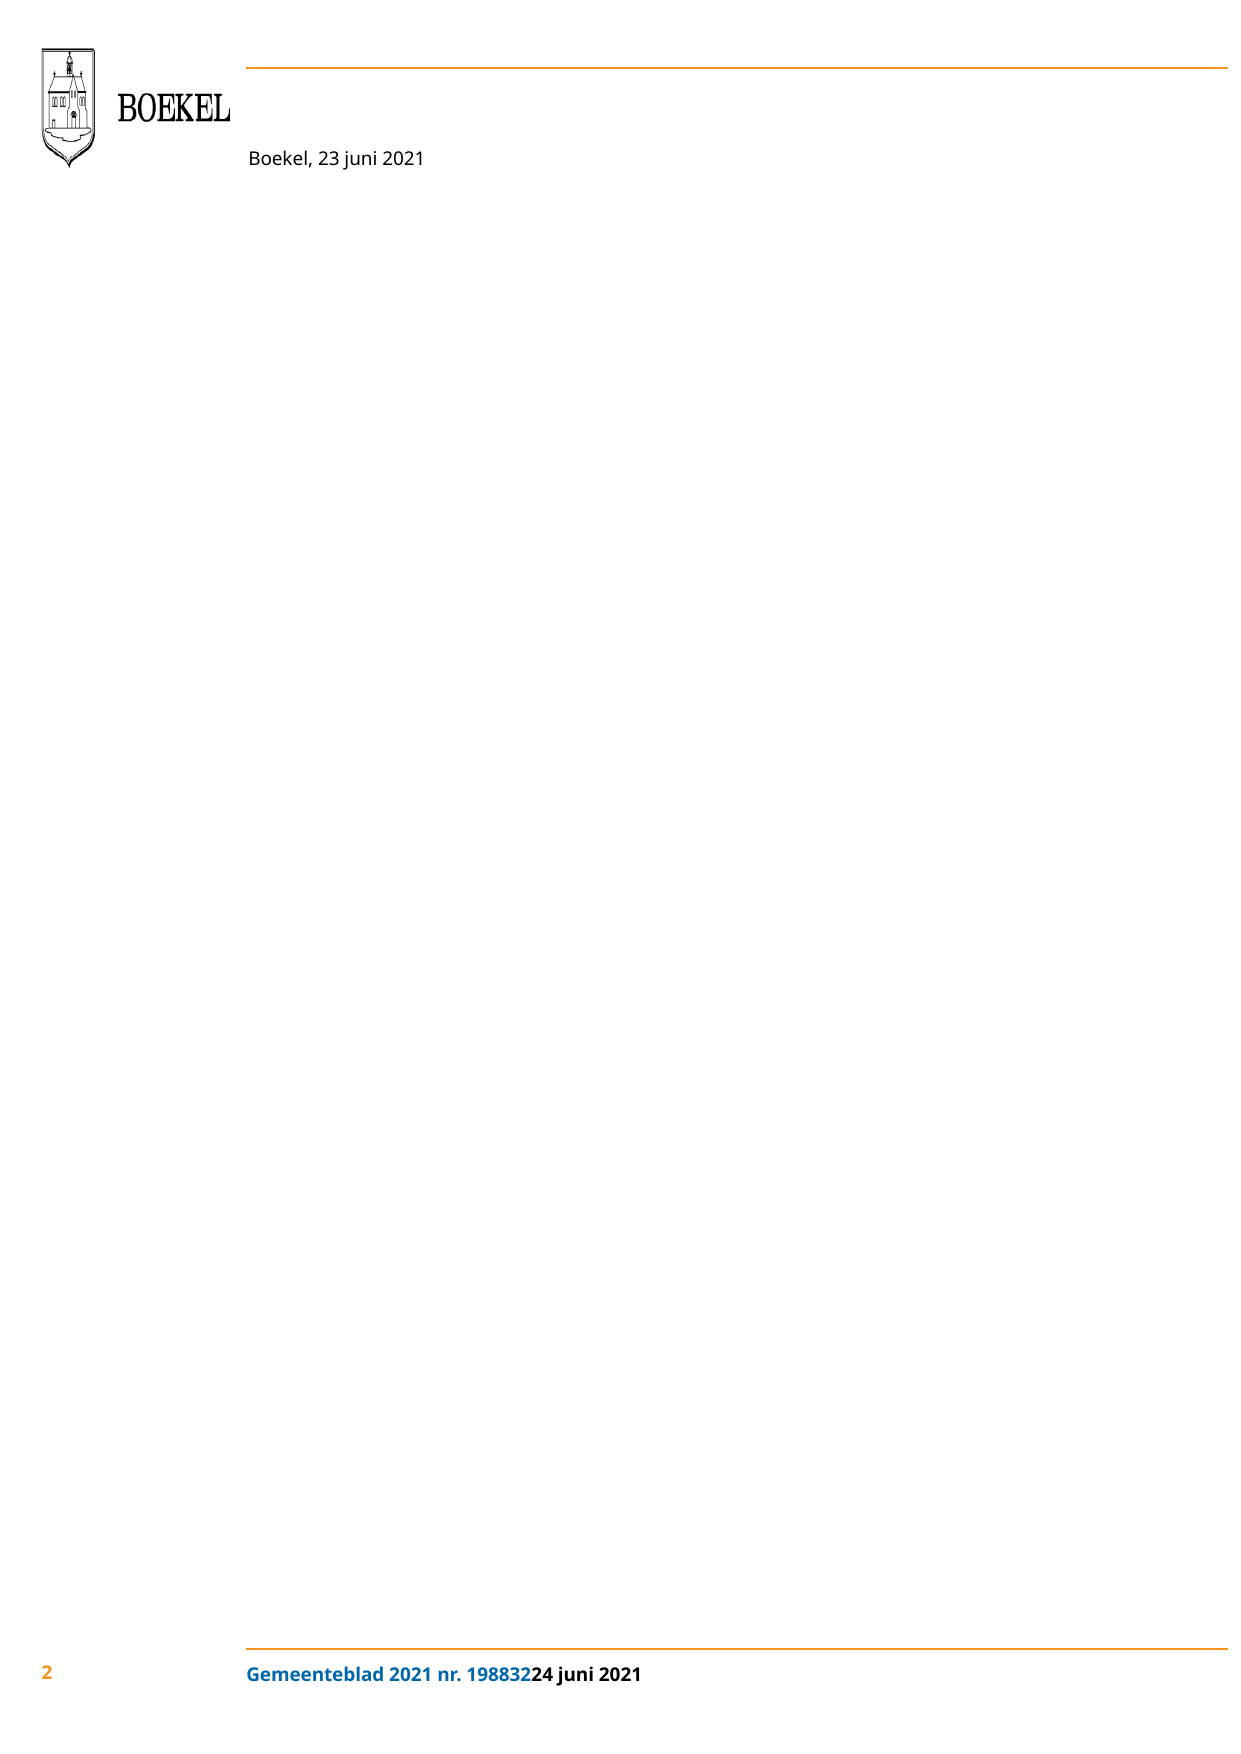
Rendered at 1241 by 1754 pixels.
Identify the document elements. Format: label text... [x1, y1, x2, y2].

text Boekel, 23 juni 2021 [248, 145, 1152, 171]
picture [41, 47, 231, 172]
